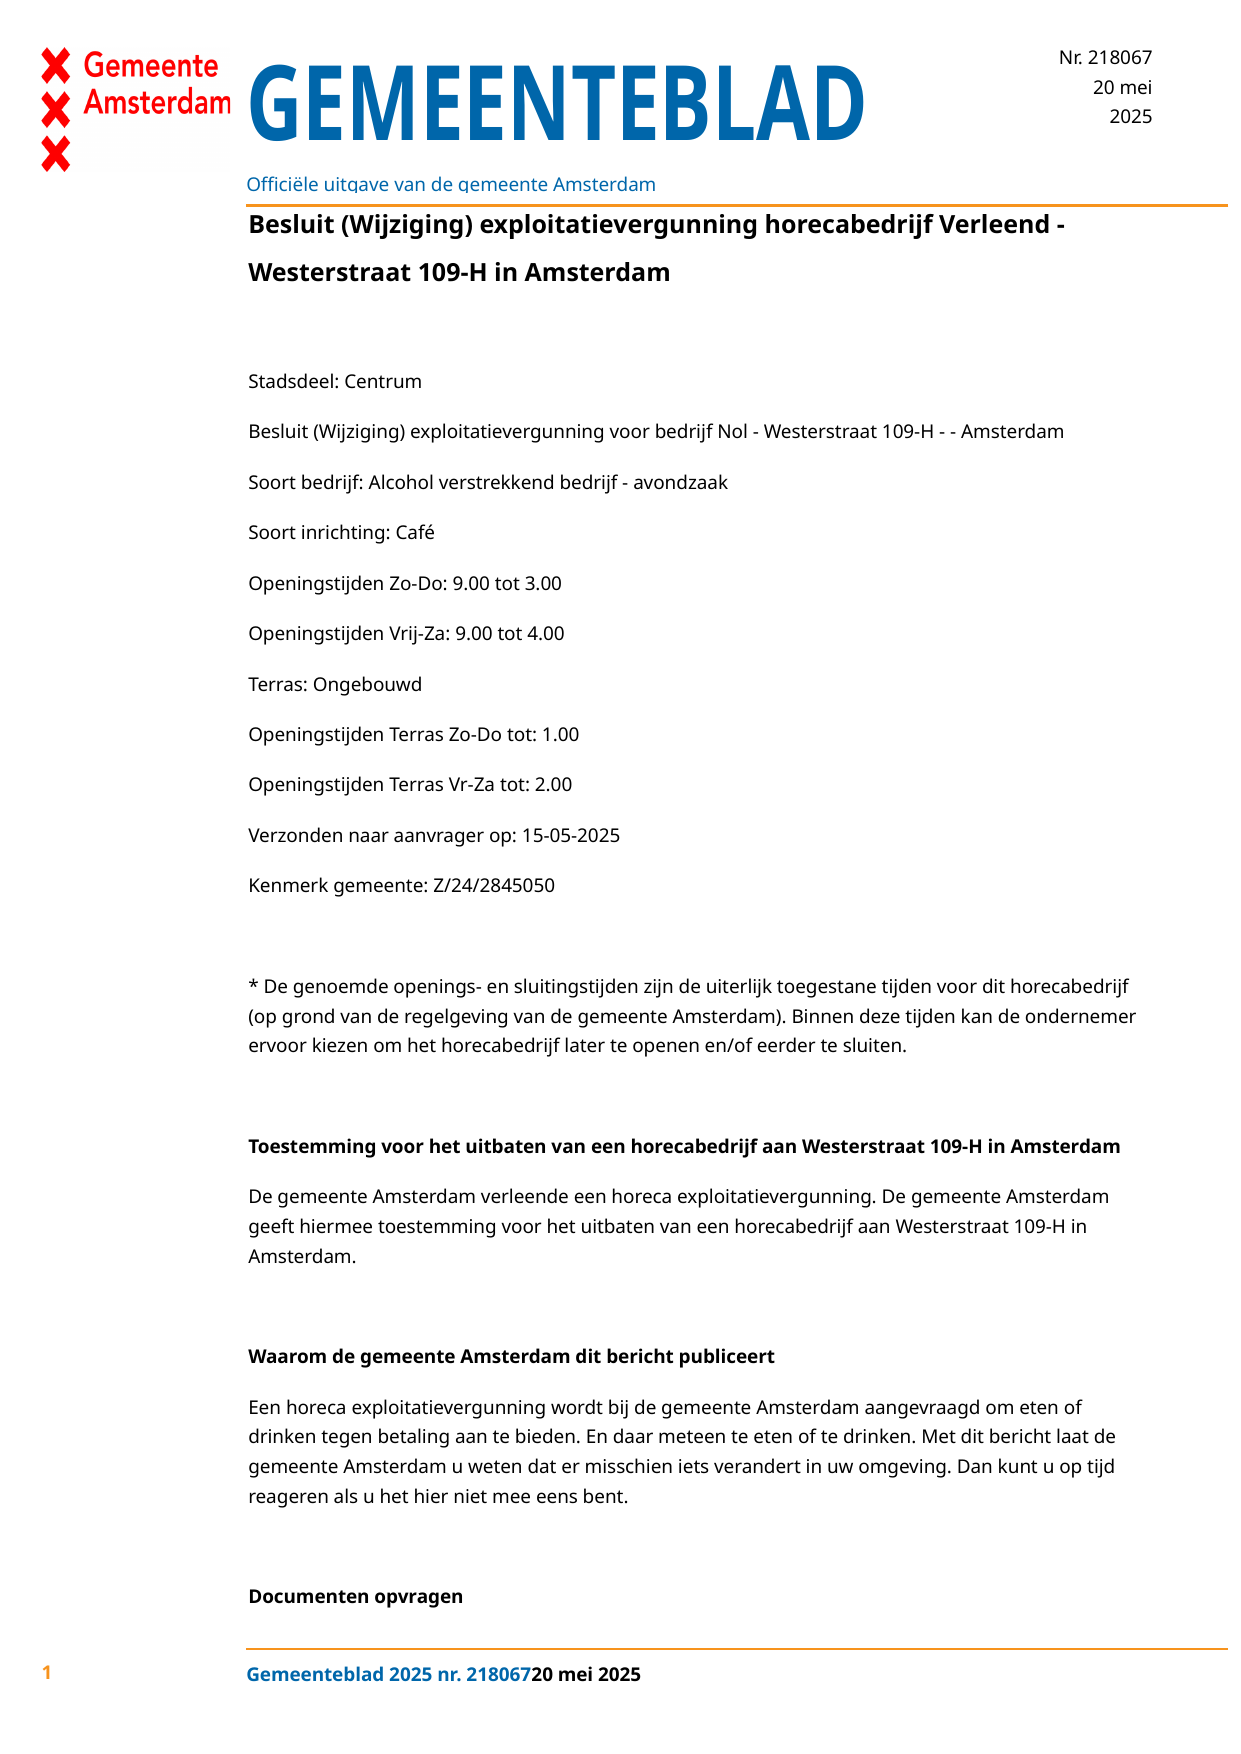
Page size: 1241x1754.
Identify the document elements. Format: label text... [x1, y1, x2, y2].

text Openingstijden Zo-Do: 9.00 tot 3.00 [248, 570, 1152, 596]
text Een horeca exploitatievergunning wordt bij de gemeente Amsterdam aangevraagd om eten of drinken tegen betaling aan te bieden. En daar meteen te eten of te drinken. Met dit bericht laat de gemeente Amsterdam u weten dat er misschien iets verandert in uw omgeving. Dan kunt u op tijd reageren als u het hier niet mee eens bent. [248, 1394, 1152, 1509]
text Openingstijden Terras Vr-Za tot: 2.00 [248, 772, 1152, 797]
text Waarom de gemeente Amsterdam dit bericht publiceert [248, 1344, 1152, 1369]
text Terras: Ongebouwd [248, 671, 1152, 697]
text Toestemming voor het uitbaten van een horecabedrijf aan Westerstraat 109-H in Amsterdam [248, 1133, 1152, 1159]
text Stadsdeel: Centrum [248, 368, 1152, 394]
text Besluit (Wijziging) exploitatievergunning horecabedrijf Verleend - Westerstraat 109-H in Amsterdam [248, 207, 1152, 288]
text Verzonden naar aanvrager op: 15-05-2025 [248, 822, 1152, 848]
text Documenten opvragen [248, 1584, 1152, 1609]
picture [41, 47, 231, 172]
text Openingstijden Vrij-Za: 9.00 tot 4.00 [248, 620, 1152, 646]
text Besluit (Wijziging) exploitatievergunning voor bedrijf Nol - Westerstraat 109-H - - Amsterdam [248, 419, 1152, 444]
text Soort inrichting: Café [248, 519, 1152, 545]
text Openingstijden Terras Zo-Do tot: 1.00 [248, 721, 1152, 747]
text * De genoemde openings- en sluitingstijden zijn de uiterlijk toegestane tijden voor dit horecabedrijf (op grond van de regelgeving van de gemeente Amsterdam). Binnen deze tijden kan de ondernemer ervoor kiezen om het horecabedrijf later te openen en/of eerder te sluiten. [248, 973, 1152, 1058]
text De gemeente Amsterdam verleende een horeca exploitatievergunning. De gemeente Amsterdam geeft hiermee toestemming voor het uitbaten van een horecabedrijf aan Westerstraat 109-H in Amsterdam. [248, 1184, 1152, 1269]
text Kenmerk gemeente: Z/24/2845050 [248, 872, 1152, 898]
text Soort bedrijf: Alcohol verstrekkend bedrijf - avondzaak [248, 469, 1152, 495]
